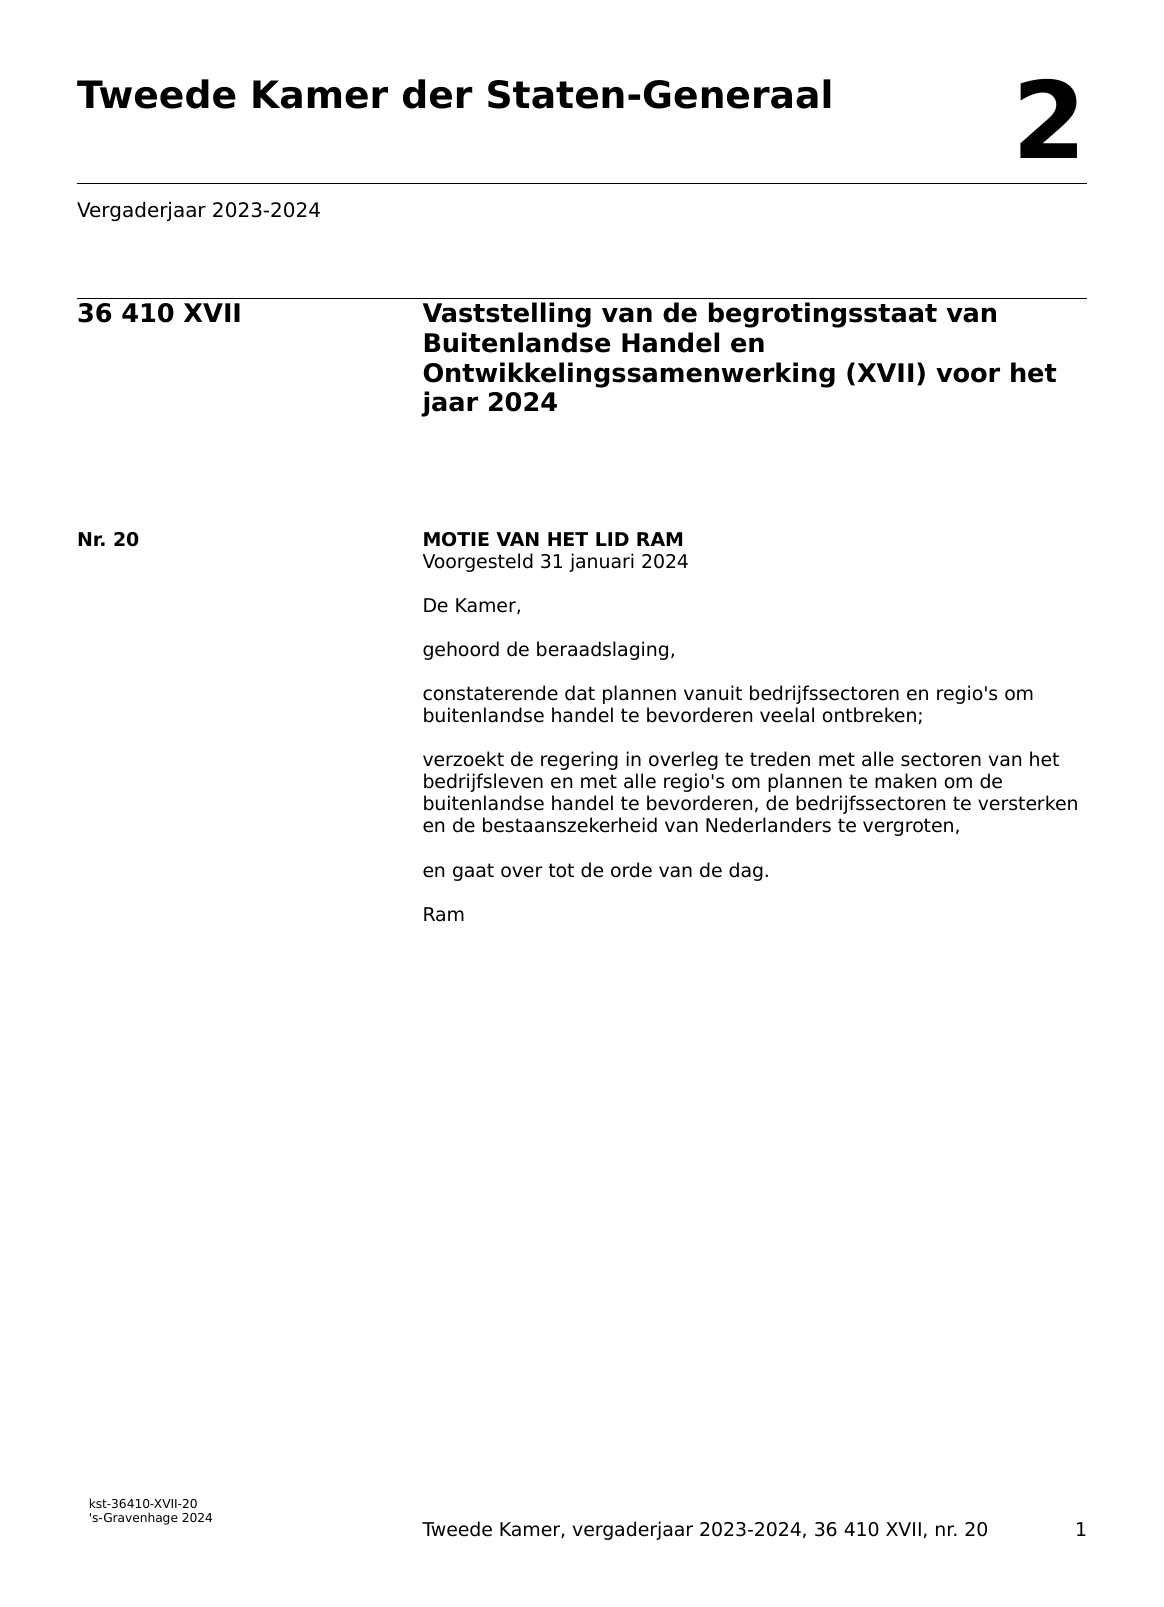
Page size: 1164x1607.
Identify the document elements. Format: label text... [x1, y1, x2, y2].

text en gaat over tot de orde van de dag. [422, 859, 1087, 881]
table_header 2 [886, 59, 1087, 183]
subtitle Nr. 20 MOTIE VAN HET LID RAM [77, 529, 1087, 551]
text De Kamer, [422, 595, 1087, 617]
text kst-36410-XVII-20 [88, 1497, 323, 1511]
text 's-Gravenhage 2024 [88, 1511, 323, 1525]
table_header Tweede Kamer der Staten-Generaal [77, 59, 886, 183]
table_cell Vergaderjaar 2023-2024 [77, 184, 1087, 298]
subtitle 36 410 XVII Vaststelling van de begrotingsstaat van Buitenlandse Handel en Ontwikkelingssamenwerking (XVII) voor het jaar 2024 [77, 299, 1087, 418]
text verzoekt de regering in overleg te treden met alle sectoren van het bedrijfsleven en met alle regio's om plannen te maken om de buitenlandse handel te bevorderen, de bedrijfssectoren te versterken en de bestaanszekerheid van Nederlanders te vergroten, [422, 749, 1087, 837]
text gehoord de beraadslaging, [422, 639, 1087, 661]
text Ram [422, 904, 1087, 926]
text Voorgesteld 31 januari 2024 [422, 551, 1087, 573]
text constaterende dat plannen vanuit bedrijfssectoren en regio's om buitenlandse handel te bevorderen veelal ontbreken; [422, 683, 1087, 727]
